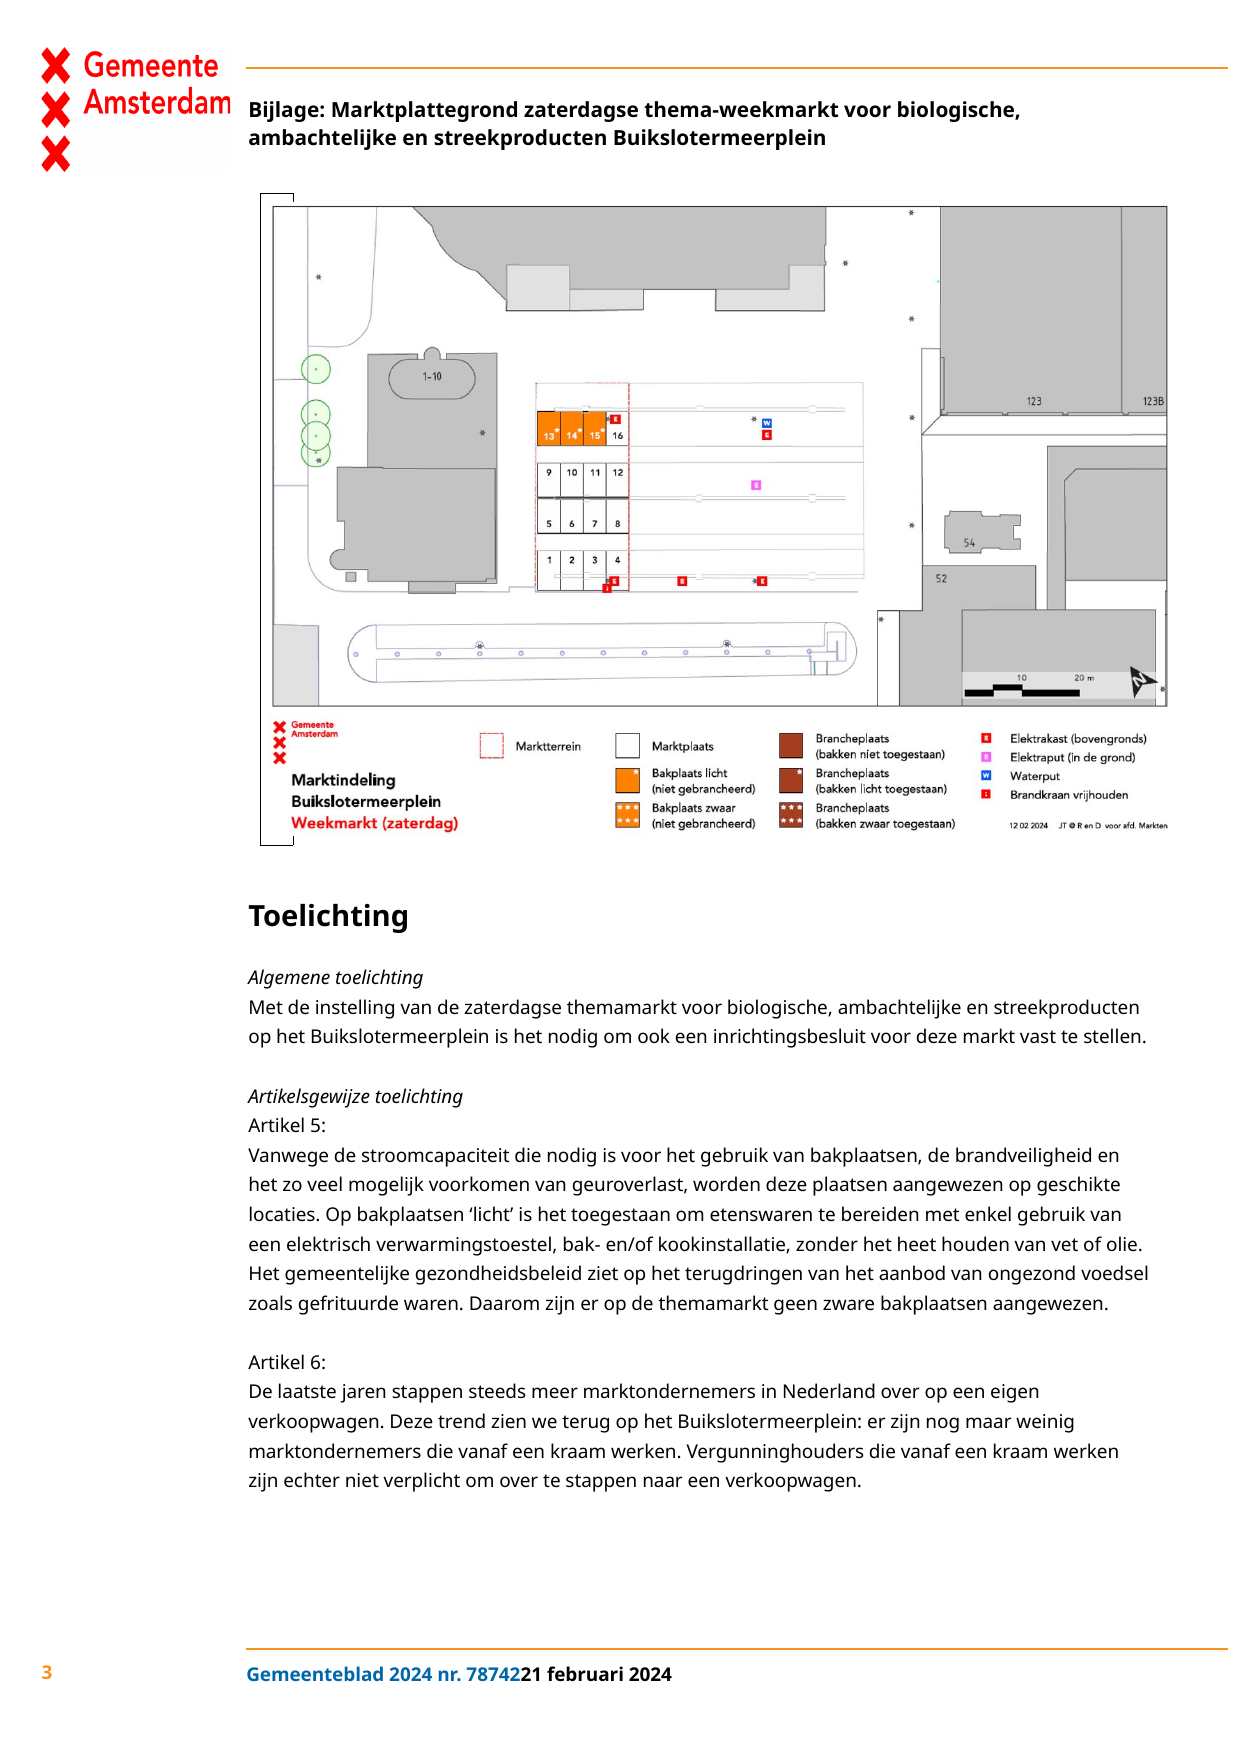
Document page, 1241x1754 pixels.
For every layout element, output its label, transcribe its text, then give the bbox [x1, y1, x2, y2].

picture [268, 202, 1173, 836]
text Bijlage: Marktplattegrond zaterdagse thema-weekmarkt voor biologische, ambachtelijke en streekproducten Buikslotermeerplein [248, 95, 1152, 152]
text De laatste jaren stappen steeds meer marktondernemers in Nederland over op een eigen verkoopwagen. Deze trend zien we terug op het Buikslotermeerplein: er zijn nog maar weinig marktondernemers die vanaf een kraam werken. Vergunninghouders die vanaf een kraam werken zijn echter niet verplicht om over te stappen naar een verkoopwagen. [248, 1379, 1152, 1493]
text Toelichting [248, 896, 1152, 935]
text Artikel 6: [248, 1349, 1152, 1375]
picture [41, 47, 231, 172]
text Met de instelling van de zaterdagse themamarkt voor biologische, ambachtelijke en streekproducten op het Buikslotermeerplein is het nodig om ook een inrichtingsbesluit voor deze markt vast te stellen. [248, 994, 1152, 1049]
text Vanwege de stroomcapaciteit die nodig is voor het gebruik van bakplaatsen, de brandveiligheid en het zo veel mogelijk voorkomen van geuroverlast, worden deze plaatsen aangewezen op geschikte locaties. Op bakplaatsen ‘licht’ is het toegestaan om etenswaren te bereiden met enkel gebruik van een elektrisch verwarmingstoestel, bak- en/of kookinstallatie, zonder het heet houden van vet of olie. Het gemeentelijke gezondheidsbeleid ziet op het terugdringen van het aanbod van ongezond voedsel zoals gefrituurde waren. Daarom zijn er op de themamarkt geen zware bakplaatsen aangewezen. [248, 1142, 1152, 1316]
text Algemene toelichting [248, 964, 1152, 990]
text Artikelsgewijze toelichting [248, 1083, 1152, 1109]
text Artikel 5: [248, 1112, 1152, 1138]
